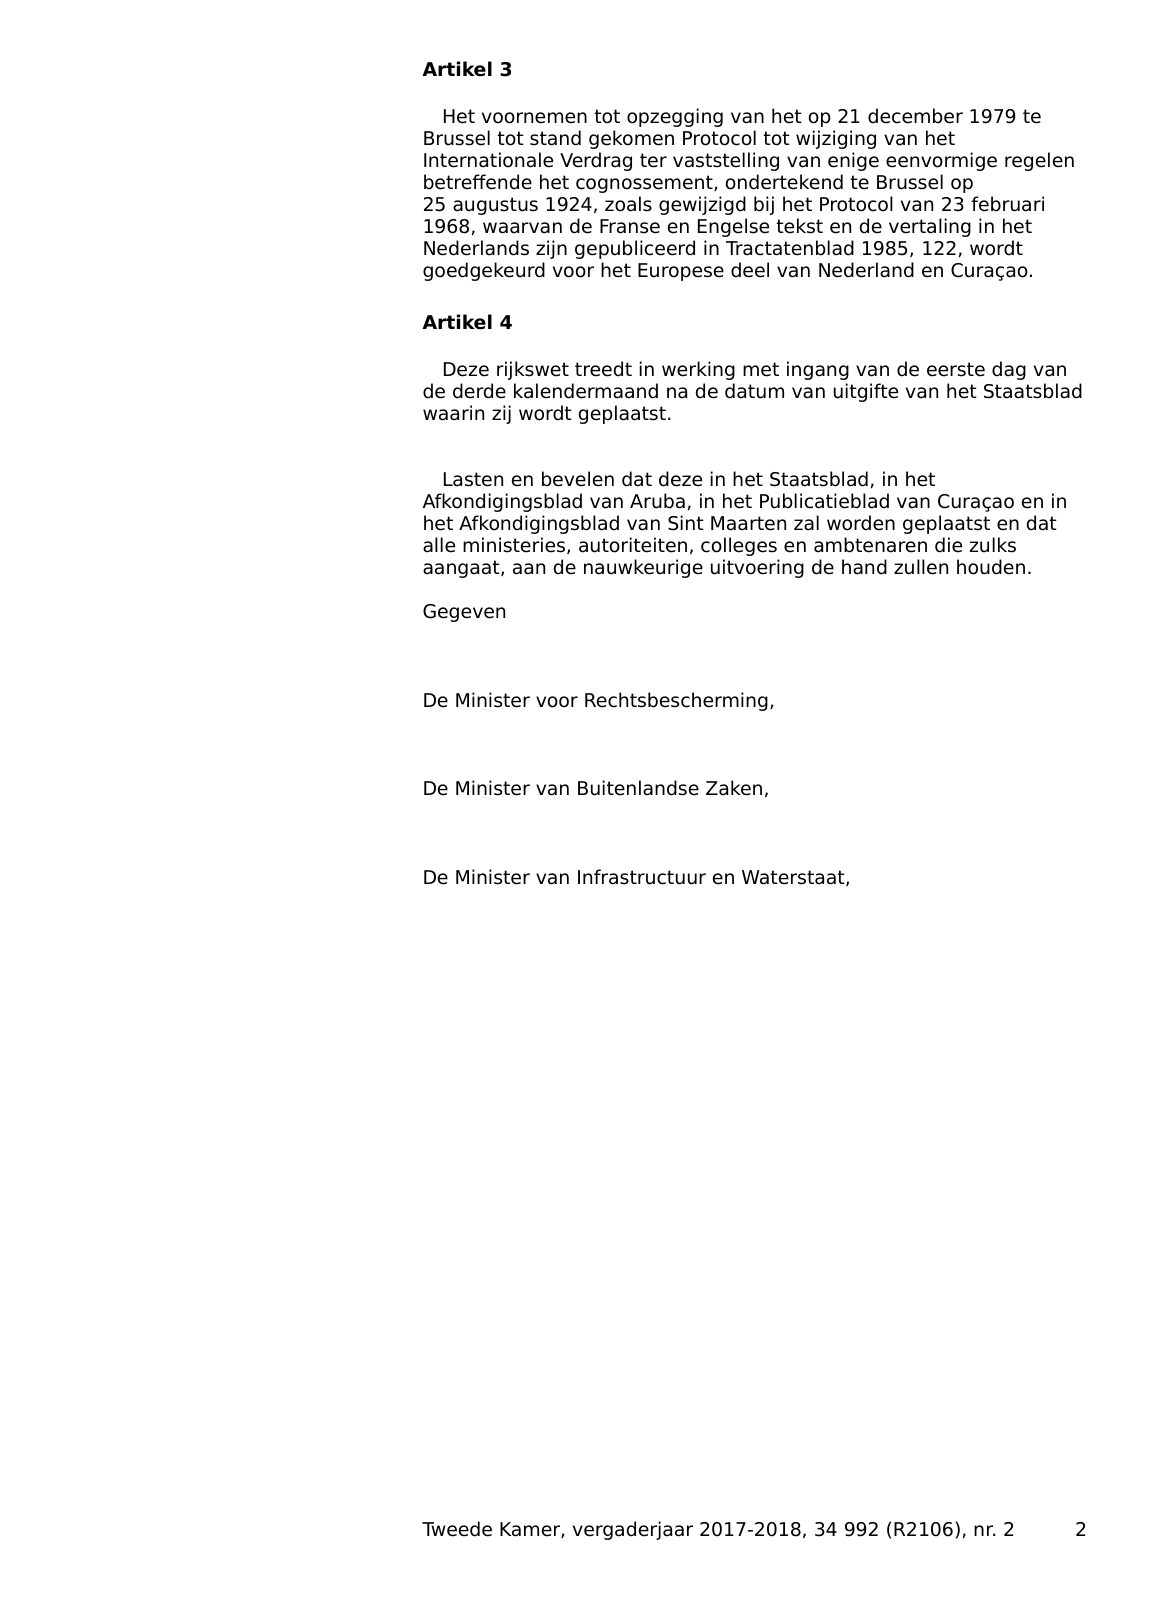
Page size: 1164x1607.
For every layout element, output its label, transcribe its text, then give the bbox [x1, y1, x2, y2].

text Gegeven [422, 601, 1087, 623]
text De Minister voor Rechtsbescherming, [422, 690, 1087, 712]
text Lasten en bevelen dat deze in het Staatsblad, in het Afkondigingsblad van Aruba, in het Publicatieblad van Curaçao en in het Afkondigingsblad van Sint Maarten zal worden geplaatst en dat alle ministeries, autoriteiten, colleges en ambtenaren die zulks aangaat, aan de nauwkeurige uitvoering de hand zullen houden. [422, 469, 1087, 579]
text Het voornemen tot opzegging van het op 21 december 1979 te Brussel tot stand gekomen Protocol tot wijziging van het Internationale Verdrag ter vaststelling van enige eenvormige regelen betreffende het cognossement, ondertekend te Brussel op 25 augustus 1924, zoals gewijzigd bij het Protocol van 23 februari 1968, waarvan de Franse en Engelse tekst en de vertaling in het Nederlands zijn gepubliceerd in Tractatenblad 1985, 122, wordt goedgekeurd voor het Europese deel van Nederland en Curaçao. [422, 106, 1087, 282]
subtitle Artikel 4 [422, 312, 1087, 334]
subtitle Artikel 3 [422, 59, 1087, 81]
text Deze rijkswet treedt in werking met ingang van de eerste dag van de derde kalendermaand na de datum van uitgifte van het Staatsblad waarin zij wordt geplaatst. [422, 359, 1087, 425]
text De Minister van Buitenlandse Zaken, [422, 778, 1087, 800]
text De Minister van Infrastructuur en Waterstaat, [422, 867, 1087, 889]
